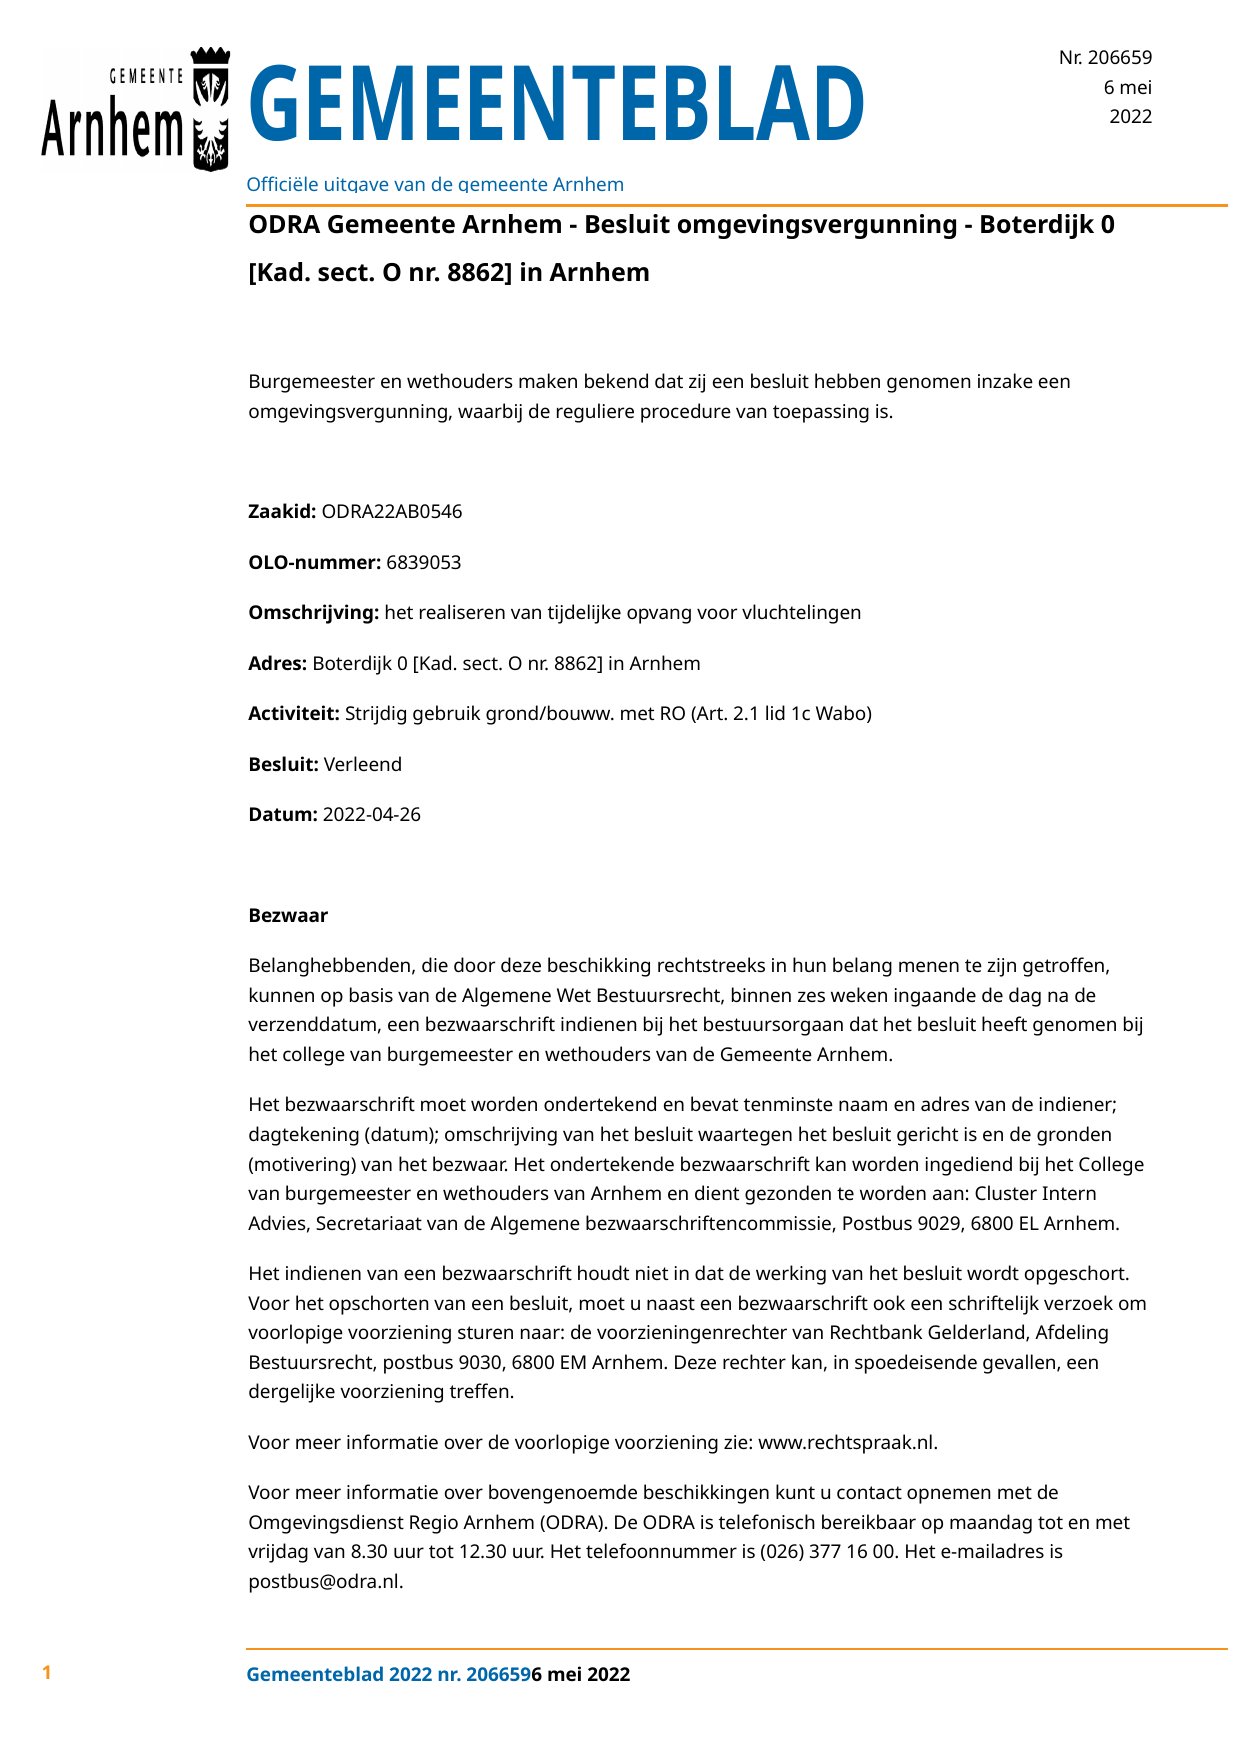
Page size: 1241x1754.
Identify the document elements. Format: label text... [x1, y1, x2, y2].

text Datum: 2022-04-26 [248, 801, 1152, 827]
text Het bezwaarschrift moet worden ondertekend en bevat tenminste naam en adres van de indiener; dagtekening (datum); omschrijving van het besluit waartegen het besluit gericht is en de gronden (motivering) van het bezwaar. Het ondertekende bezwaarschrift kan worden ingediend bij het College van burgemeester en wethouders van Arnhem en dient gezonden te worden aan: Cluster Intern Advies, Secretariaat van de Algemene bezwaarschriftencommissie, Postbus 9029, 6800 EL Arnhem. [248, 1092, 1152, 1236]
text Adres: Boterdijk 0 [Kad. sect. O nr. 8862] in Arnhem [248, 650, 1152, 676]
text ODRA Gemeente Arnhem - Besluit omgevingsvergunning - Boterdijk 0 [Kad. sect. O nr. 8862] in Arnhem [248, 207, 1152, 288]
text Belanghebbenden, die door deze beschikking rechtstreeks in hun belang menen te zijn getroffen, kunnen op basis van de Algemene Wet Bestuursrecht, binnen zes weken ingaande de dag na de verzenddatum, een bezwaarschrift indienen bij het bestuursorgaan dat het besluit heeft genomen bij het college van burgemeester en wethouders van de Gemeente Arnhem. [248, 952, 1152, 1067]
text Het indienen van een bezwaarschrift houdt niet in dat de werking van het besluit wordt opgeschort. Voor het opschorten van een besluit, moet u naast een bezwaarschrift ook een schriftelijk verzoek om voorlopige voorziening sturen naar: de voorzieningenrechter van Rechtbank Gelderland, Afdeling Bestuursrecht, postbus 9030, 6800 EM Arnhem. Deze rechter kan, in spoedeisende gevallen, een dergelijke voorziening treffen. [248, 1260, 1152, 1404]
text Voor meer informatie over de voorlopige voorziening zie: www.rechtspraak.nl. [248, 1429, 1152, 1455]
text Activiteit: Strijdig gebruik grond/bouww. met RO (Art. 2.1 lid 1c Wabo) [248, 700, 1152, 726]
text OLO-nummer: 6839053 [248, 549, 1152, 575]
text Voor meer informatie over bovengenoemde beschikkingen kunt u contact opnemen met de Omgevingsdienst Regio Arnhem (ODRA). De ODRA is telefonisch bereikbaar op maandag tot en met vrijdag van 8.30 uur tot 12.30 uur. Het telefoonnummer is (026) 377 16 00. Het e-mailadres is postbus@odra.nl. [248, 1479, 1152, 1594]
text Bezwaar [248, 902, 1152, 928]
text Zaakid: ODRA22AB0546 [248, 499, 1152, 524]
text Besluit: Verleend [248, 751, 1152, 777]
picture [41, 47, 231, 172]
text Burgemeester en wethouders maken bekend dat zij een besluit hebben genomen inzake een omgevingsvergunning, waarbij de reguliere procedure van toepassing is. [248, 368, 1152, 424]
text Omschrijving: het realiseren van tijdelijke opvang voor vluchtelingen [248, 599, 1152, 625]
